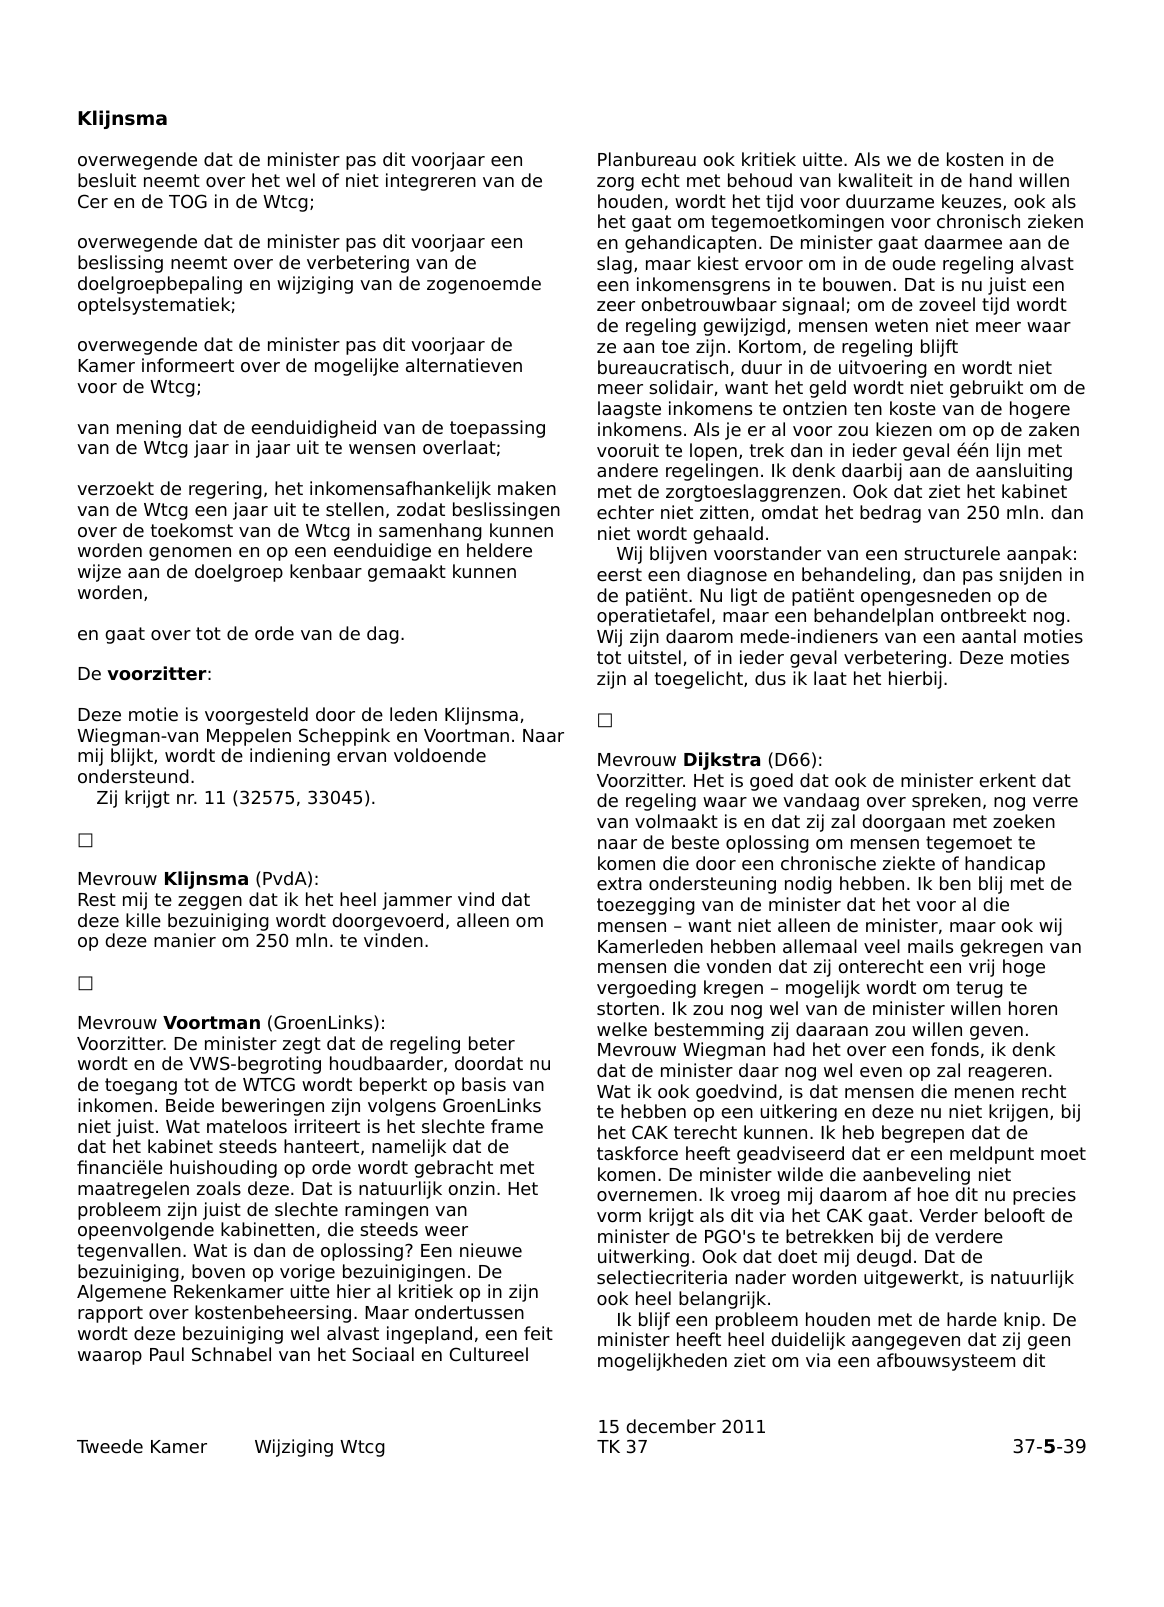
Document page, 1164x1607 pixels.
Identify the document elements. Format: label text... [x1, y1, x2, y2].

text Mevrouw Dijkstra (D66): [596, 750, 1087, 771]
text Mevrouw Klijnsma (PvdA): [77, 869, 567, 890]
text Zij krijgt nr. 11 (32575, 33045). [77, 788, 567, 808]
text Planbureau ook kritiek uitte. Als we de kosten in de zorg echt met behoud van kwaliteit in de hand willen houden, wordt het tijd voor duurzame keuzes, ook als het gaat om tegemoetkomingen voor chronisch zieken en gehandicapten. De minister gaat daarmee aan de slag, maar kiest ervoor om in de oude regeling alvast een inkomensgrens in te bouwen. Dat is nu juist een zeer onbetrouwbaar signaal; om de zoveel tijd wordt de regeling gewijzigd, mensen weten niet meer waar ze aan toe zijn. Kortom, de regeling blijft bureaucratisch, duur in de uitvoering en wordt niet meer solidair, want het geld wordt niet gebruikt om de laagste inkomens te ontzien ten koste van de hogere inkomens. Als je er al voor zou kiezen om op de zaken vooruit te lopen, trek dan in ieder geval één lijn met andere regelingen. Ik denk daarbij aan de aansluiting met de zorgtoeslaggrenzen. Ook dat ziet het kabinet echter niet zitten, omdat het bedrag van 250 mln. dan niet wordt gehaald. [596, 150, 1087, 544]
text Wij blijven voorstander van een structurele aanpak: eerst een diagnose en behandeling, dan pas snijden in de patiënt. Nu ligt de patiënt opengesneden op de operatietafel, maar een behandelplan ontbreekt nog. Wij zijn daarom mede-indieners van een aantal moties tot uitstel, of in ieder geval verbetering. Deze moties zijn al toegelicht, dus ik laat het hierbij. [596, 544, 1087, 689]
text Voorzitter. Het is goed dat ook de minister erkent dat de regeling waar we vandaag over spreken, nog verre van volmaakt is en dat zij zal doorgaan met zoeken naar de beste oplossing om mensen tegemoet te komen die door een chronische ziekte of handicap extra ondersteuning nodig hebben. Ik ben blij met de toezegging van de minister dat het voor al die mensen – want niet alleen de minister, maar ook wij Kamerleden hebben allemaal veel mails gekregen van mensen die vonden dat zij onterecht een vrij hoge vergoeding kregen – mogelijk wordt om terug te storten. Ik zou nog wel van de minister willen horen welke bestemming zij daaraan zou willen geven. Mevrouw Wiegman had het over een fonds, ik denk dat de minister daar nog wel even op zal reageren. Wat ik ook goedvind, is dat mensen die menen recht te hebben op een uitkering en deze nu niet krijgen, bij het CAK terecht kunnen. Ik heb begrepen dat de taskforce heeft geadviseerd dat er een meldpunt moet komen. De minister wilde die aanbeveling niet overnemen. Ik vroeg mij daarom af hoe dit nu precies vorm krijgt als dit via het CAK gaat. Verder belooft de minister de PGO's te betrekken bij de verdere uitwerking. Ook dat doet mij deugd. Dat de selectiecriteria nader worden uitgewerkt, is natuurlijk ook heel belangrijk. [596, 771, 1087, 1309]
text De voorzitter: [77, 664, 567, 685]
text en gaat over tot de orde van de dag. [77, 623, 567, 644]
text □ [596, 709, 1087, 730]
text overwegende dat de minister pas dit voorjaar een beslissing neemt over de verbetering van de doelgroepbepaling en wijziging van de zogenoemde optelsystematiek; [77, 232, 567, 315]
text Deze motie is voorgesteld door de leden Klijnsma, Wiegman-van Meppelen Scheppink en Voortman. Naar mij blijkt, wordt de indiening ervan voldoende ondersteund. [77, 705, 567, 788]
text □ [77, 828, 567, 849]
text Voorzitter. De minister zegt dat de regeling beter wordt en de VWS-begroting houdbaarder, doordat nu de toegang tot de WTCG wordt beperkt op basis van inkomen. Beide beweringen zijn volgens GroenLinks niet juist. Wat mateloos irriteert is het slechte frame dat het kabinet steeds hanteert, namelijk dat de financiële huishouding op orde wordt gebracht met maatregelen zoals deze. Dat is natuurlijk onzin. Het probleem zijn juist de slechte ramingen van opeenvolgende kabinetten, die steeds weer tegenvallen. Wat is dan de oplossing? Een nieuwe bezuiniging, boven op vorige bezuinigingen. De Algemene Rekenkamer uitte hier al kritiek op in zijn rapport over kostenbeheersing. Maar ondertussen wordt deze bezuiniging wel alvast ingepland, een feit waarop Paul Schnabel van het Sociaal en Cultureel [77, 1033, 567, 1365]
text Ik blijf een probleem houden met de harde knip. De minister heeft heel duidelijk aangegeven dat zij geen mogelijkheden ziet om via een afbouwsysteem dit [596, 1309, 1087, 1372]
text van mening dat de eenduidigheid van de toepassing van de Wtcg jaar in jaar uit te wensen overlaat; [77, 417, 567, 459]
text verzoekt de regering, het inkomensafhankelijk maken van de Wtcg een jaar uit te stellen, zodat beslissingen over de toekomst van de Wtcg in samenhang kunnen worden genomen en op een eenduidige en heldere wijze aan de doelgroep kenbaar gemaakt kunnen worden, [77, 479, 567, 603]
text □ [77, 972, 567, 993]
text overwegende dat de minister pas dit voorjaar een besluit neemt over het wel of niet integreren van de Cer en de TOG in de Wtcg; [77, 150, 567, 212]
text overwegende dat de minister pas dit voorjaar de Kamer informeert over de mogelijke alternatieven voor de Wtcg; [77, 335, 567, 397]
text Mevrouw Voortman (GroenLinks): [77, 1013, 567, 1033]
text Rest mij te zeggen dat ik het heel jammer vind dat deze kille bezuiniging wordt doorgevoerd, alleen om op deze manier om 250 mln. te vinden. [77, 890, 567, 952]
